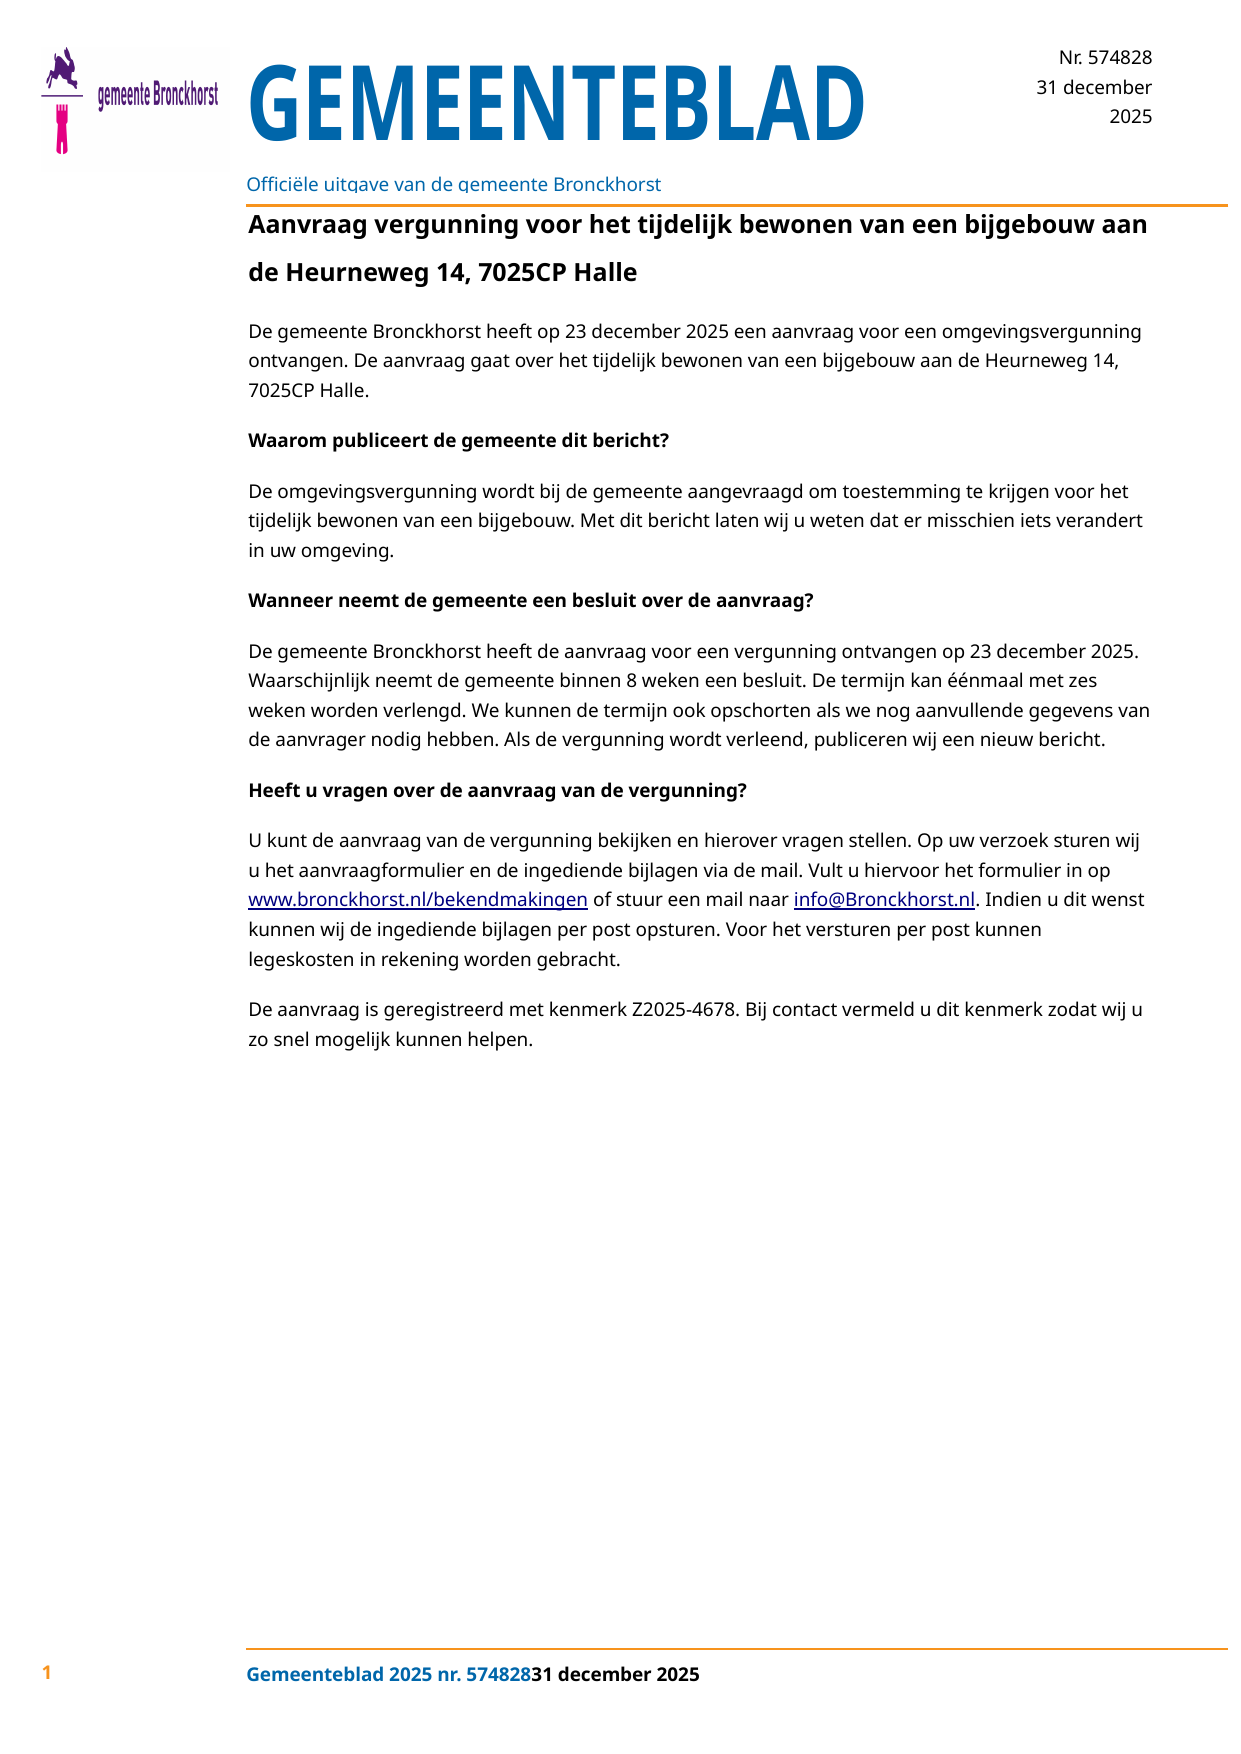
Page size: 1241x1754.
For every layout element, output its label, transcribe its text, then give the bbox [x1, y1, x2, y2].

text Aanvraag vergunning voor het tijdelijk bewonen van een bijgebouw aan de Heurneweg 14, 7025CP Halle [248, 207, 1152, 288]
text Heeft u vragen over de aanvraag van de vergunning? [248, 777, 1152, 803]
text Wanneer neemt de gemeente een besluit over de aanvraag? [248, 587, 1152, 613]
text De omgevingsvergunning wordt bij de gemeente aangevraagd om toestemming te krijgen voor het tijdelijk bewonen van een bijgebouw. Met dit bericht laten wij u weten dat er misschien iets verandert in uw omgeving. [248, 478, 1152, 563]
text De aanvraag is geregistreerd met kenmerk Z2025-4678. Bij contact vermeld u dit kenmerk zodat wij u zo snel mogelijk kunnen helpen. [248, 996, 1152, 1052]
picture [41, 47, 231, 172]
text Waarom publiceert de gemeente dit bericht? [248, 427, 1152, 453]
text U kunt de aanvraag van de vergunning bekijken en hierover vragen stellen. Op uw verzoek sturen wij u het aanvraagformulier en de ingediende bijlagen via de mail. Vult u hiervoor het formulier in op www.bronckhorst.nl/bekendmakingen of stuur een mail naar info@Bronckhorst.nl. Indien u dit wenst kunnen wij de ingediende bijlagen per post opsturen. Voor het versturen per post kunnen legeskosten in rekening worden gebracht. [248, 827, 1152, 972]
text De gemeente Bronckhorst heeft de aanvraag voor een vergunning ontvangen op 23 december 2025. Waarschijnlijk neemt de gemeente binnen 8 weken een besluit. De termijn kan éénmaal met zes weken worden verlengd. We kunnen de termijn ook opschorten als we nog aanvullende gegevens van de aanvrager nodig hebben. Als de vergunning wordt verleend, publiceren wij een nieuw bericht. [248, 638, 1152, 752]
text De gemeente Bronckhorst heeft op 23 december 2025 een aanvraag voor een omgevingsvergunning ontvangen. De aanvraag gaat over het tijdelijk bewonen van een bijgebouw aan de Heurneweg 14, 7025CP Halle. [248, 318, 1152, 403]
